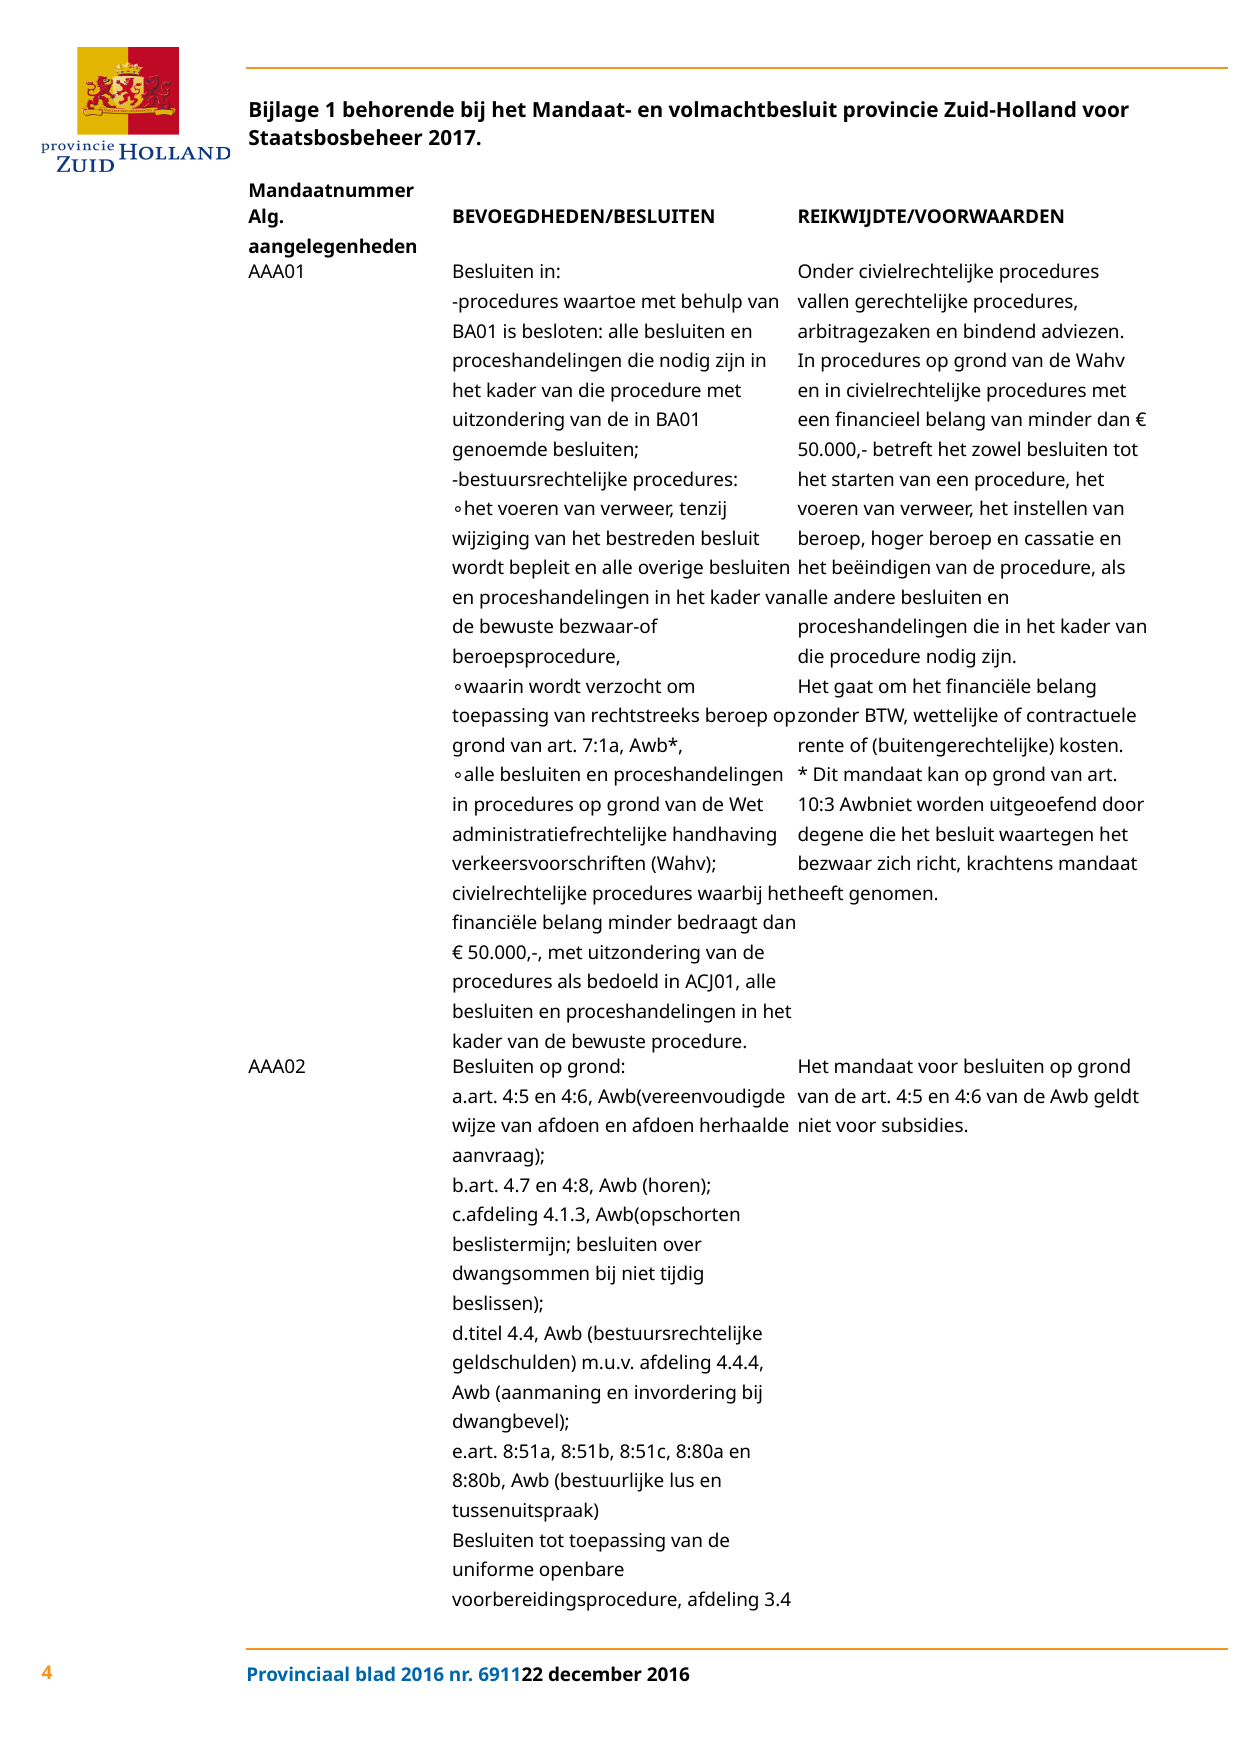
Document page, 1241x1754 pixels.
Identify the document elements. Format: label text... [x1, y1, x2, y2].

table_cell AAA01 [248, 259, 452, 1053]
table_cell [452, 178, 797, 203]
table_cell BEVOEGDHEDEN/BESLUITEN [452, 203, 797, 259]
table_cell Het mandaat voor besluiten op grond van de art. 4:5 en 4:6 van de Awb geldt niet voor subsidies. [797, 1054, 1152, 1612]
picture [41, 47, 231, 172]
text Bijlage 1 behorende bij het Mandaat- en volmachtbesluit provincie Zuid-Holland voor Staatsbosbeheer 2017. [248, 95, 1152, 152]
table_header [452, 152, 797, 178]
table_cell Mandaatnummer [248, 178, 452, 203]
table_cell Onder civielrechtelijke procedures vallen gerechtelijke procedures, arbitragezaken en bindend adviezen. In procedures op grond van de Wahv en in civielrechtelijke procedures met een financieel belang van minder dan € 50.000,- betreft het zowel besluiten tot het starten van een procedure, het voeren van verweer, het instellen van beroep, hoger beroep en cassatie en het beëindigen van de procedure, als alle andere besluiten en proceshandelingen die in het kader van die procedure nodig zijn. Het gaat om het financiële belang zonder BTW, wettelijke of contractuele rente of (buitengerechtelijke) kosten. * Dit mandaat kan op grond van art. 10:3 Awbniet worden uitgeoefend door degene die het besluit waartegen het bezwaar zich richt, krachtens mandaat heeft genomen. [797, 259, 1152, 1053]
table_header [797, 152, 1152, 178]
table_cell Alg. aangelegenheden [248, 203, 452, 259]
table_cell Besluiten op grond: a.art. 4:5 en 4:6, Awb(vereenvoudigde wijze van afdoen en afdoen herhaalde aanvraag); b.art. 4.7 en 4:8, Awb (horen); c.afdeling 4.1.3, Awb(opschorten beslistermijn; besluiten over dwangsommen bij niet tijdig beslissen); d.titel 4.4, Awb (bestuursrechtelijke geldschulden) m.u.v. afdeling 4.4.4, Awb (aanmaning en invordering bij dwangbevel); e.art. 8:51a, 8:51b, 8:51c, 8:80a en 8:80b, Awb (bestuurlijke lus en tussenuitspraak) Besluiten tot toepassing van de uniforme openbare voorbereidingsprocedure, afdeling 3.4 [452, 1054, 797, 1612]
table_header [248, 152, 452, 178]
table_cell [797, 178, 1152, 203]
table_cell REIKWIJDTE/VOORWAARDEN [797, 203, 1152, 259]
table_cell Besluiten in: -procedures waartoe met behulp van BA01 is besloten: alle besluiten en proceshandelingen die nodig zijn in het kader van die procedure met uitzondering van de in BA01 genoemde besluiten; -bestuursrechtelijke procedures: ∘het voeren van verweer, tenzij wijziging van het bestreden besluit wordt bepleit en alle overige besluiten en proceshandelingen in het kader van de bewuste bezwaar-of beroepsprocedure, ∘waarin wordt verzocht om toepassing van rechtstreeks beroep op grond van art. 7:1a, Awb*, ∘alle besluiten en proceshandelingen in procedures op grond van de Wet administratiefrechtelijke handhaving verkeersvoorschriften (Wahv); civielrechtelijke procedures waarbij het financiële belang minder bedraagt dan € 50.000,-, met uitzondering van de procedures als bedoeld in ACJ01, alle besluiten en proceshandelingen in het kader van de bewuste procedure. [452, 259, 797, 1053]
table_cell AAA02 [248, 1054, 452, 1612]
